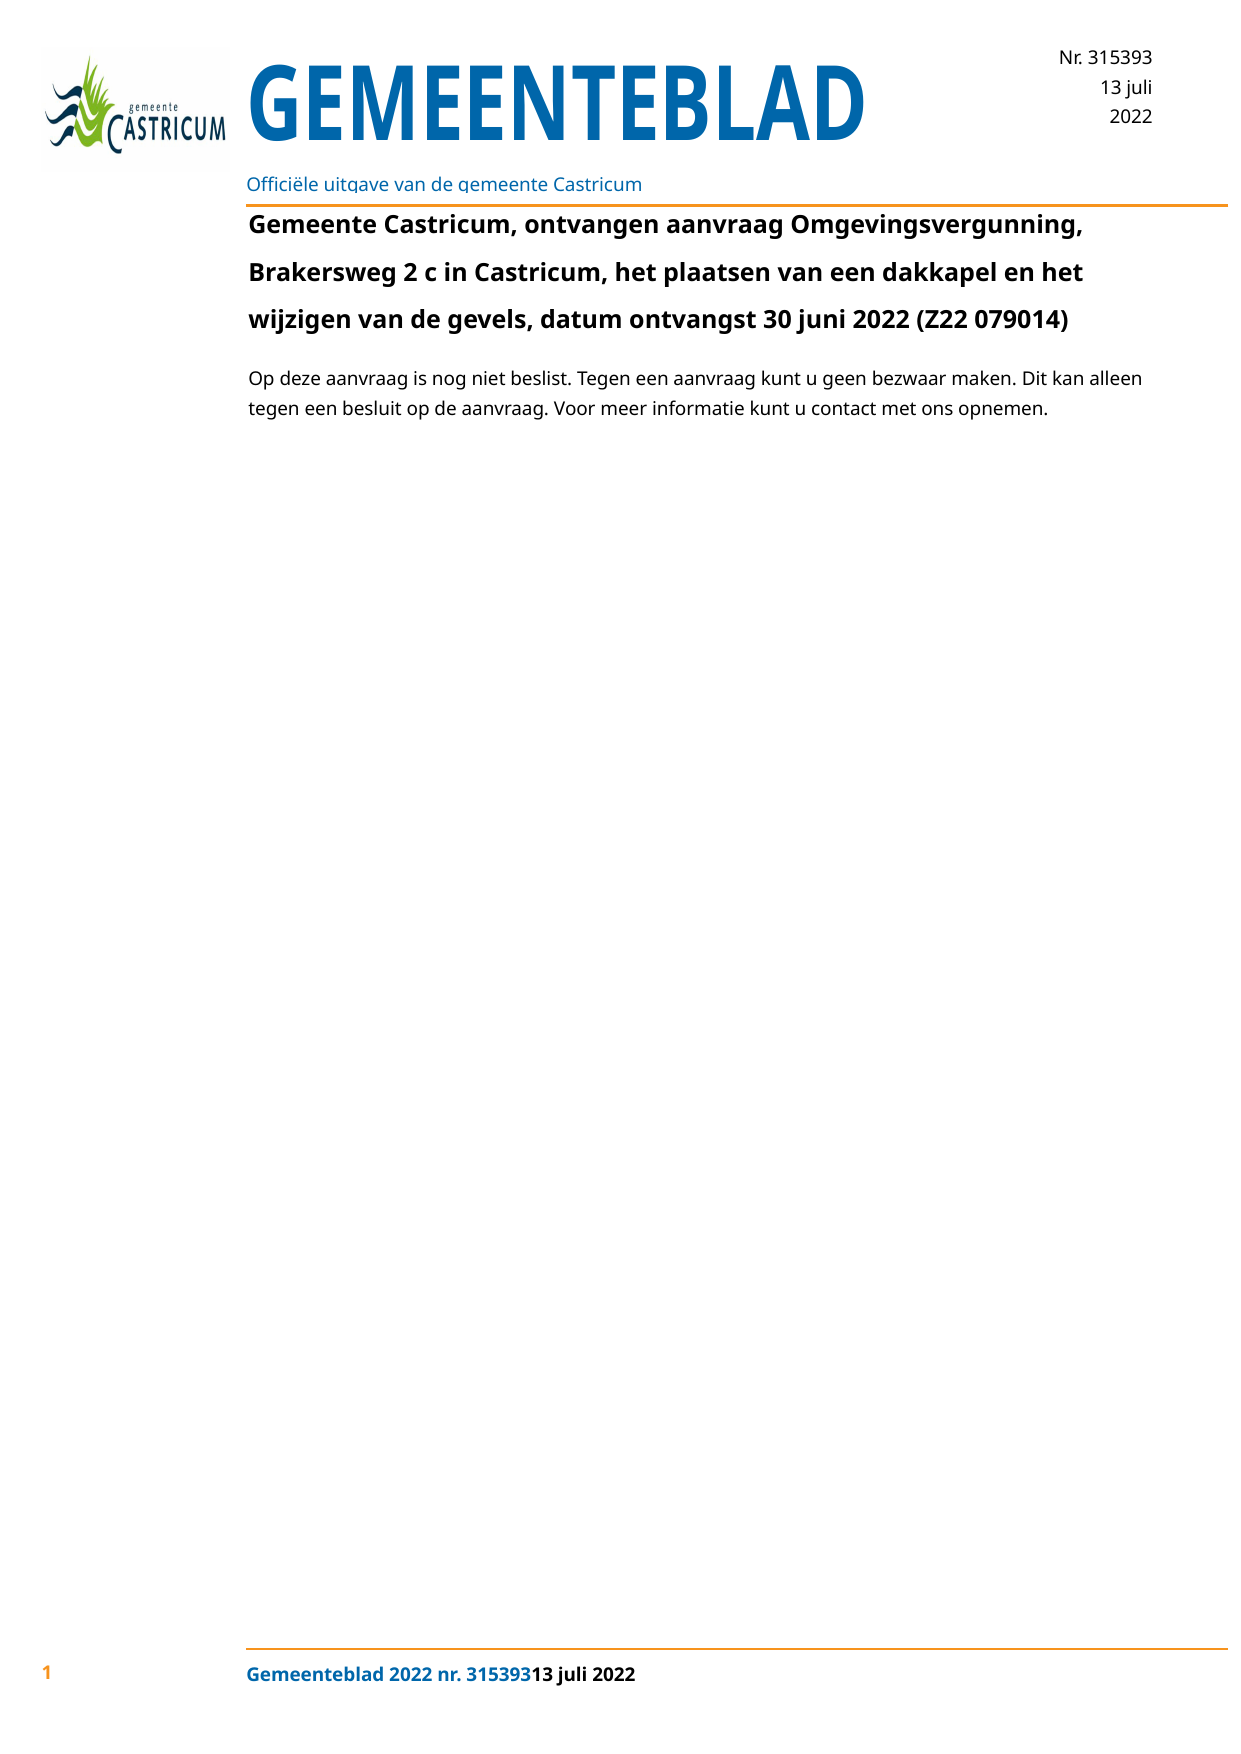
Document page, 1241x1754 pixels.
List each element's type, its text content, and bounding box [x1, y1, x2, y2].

text Op deze aanvraag is nog niet beslist. Tegen een aanvraag kunt u geen bezwaar maken. Dit kan alleen tegen een besluit op de aanvraag. Voor meer informatie kunt u contact met ons opnemen. [248, 366, 1152, 421]
text Gemeente Castricum, ontvangen aanvraag Omgevingsvergunning, Brakersweg 2 c in Castricum, het plaatsen van een dakkapel en het wijzigen van de gevels, datum ontvangst 30 juni 2022 (Z22 079014) [248, 207, 1152, 336]
picture [41, 47, 231, 172]
